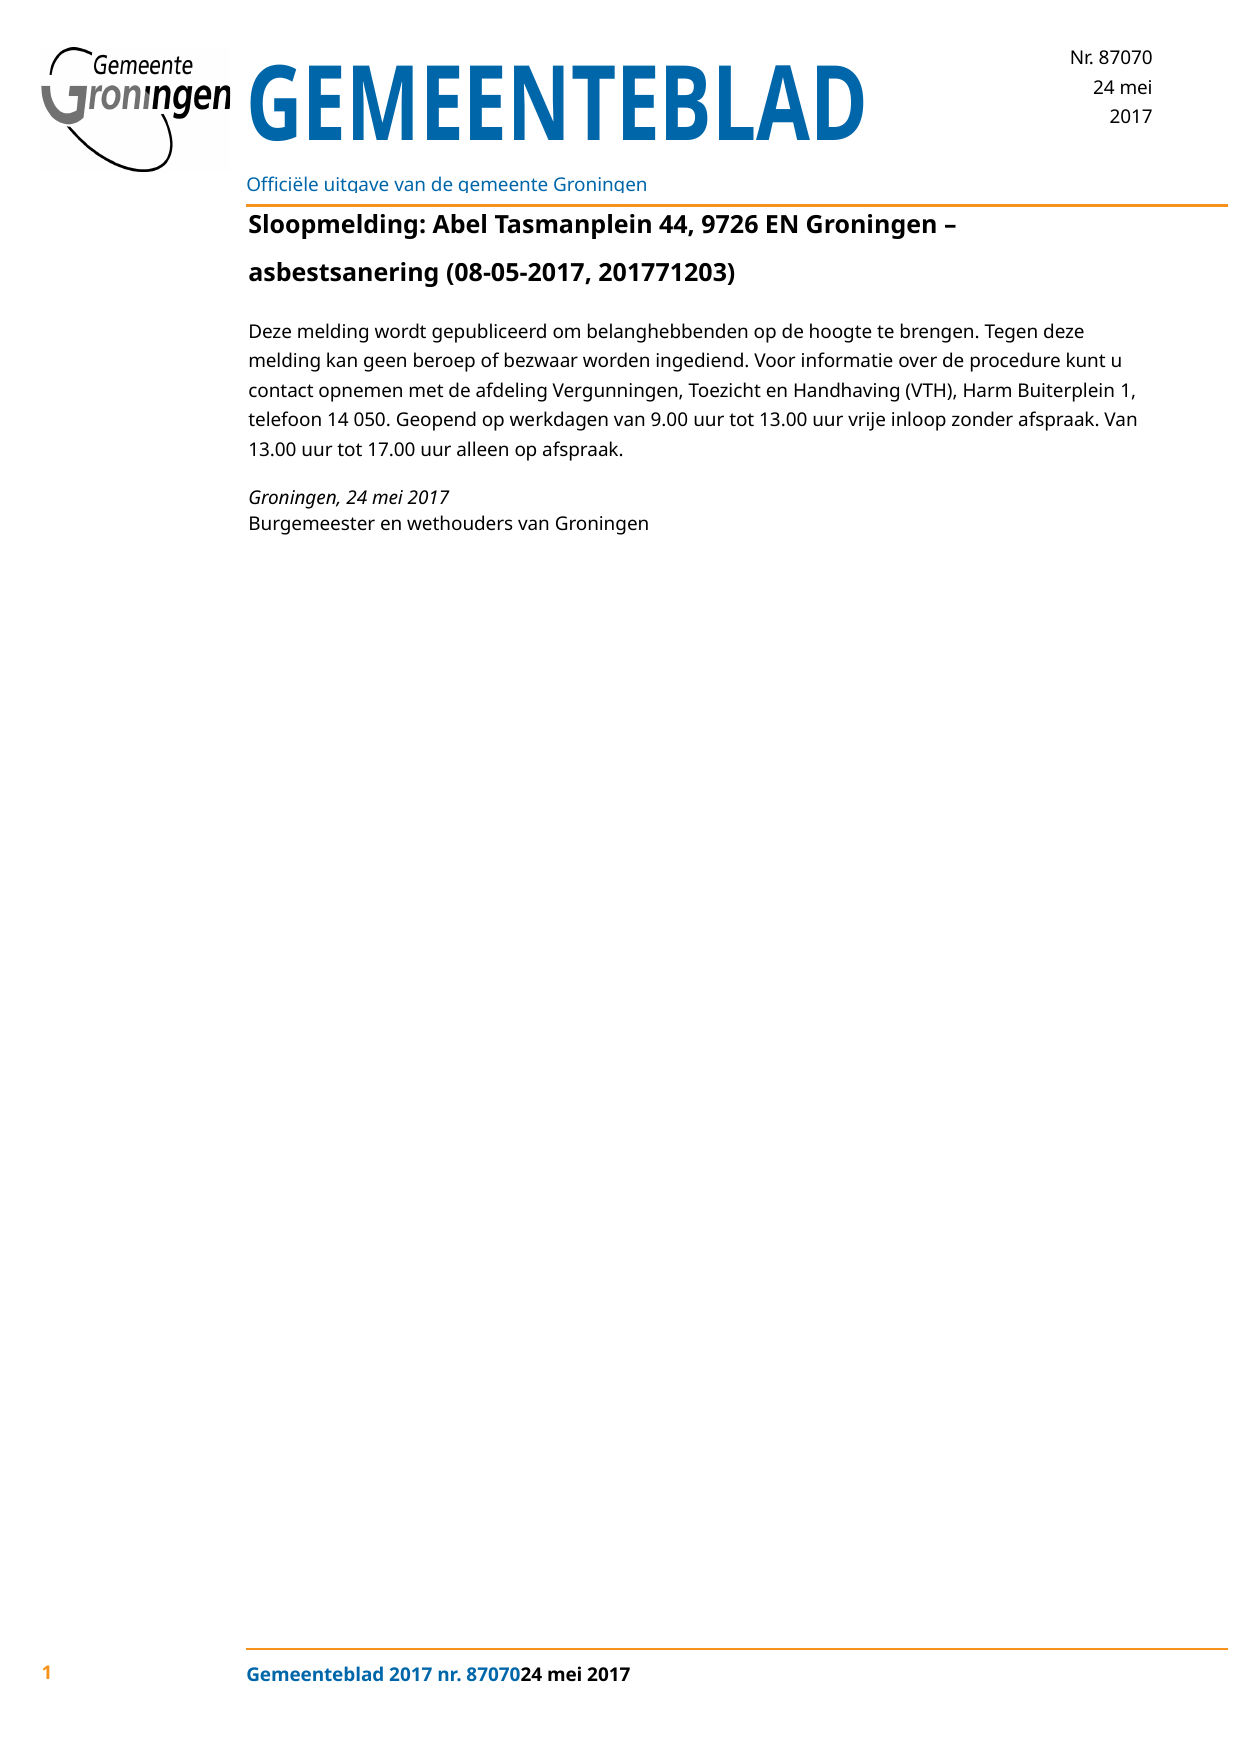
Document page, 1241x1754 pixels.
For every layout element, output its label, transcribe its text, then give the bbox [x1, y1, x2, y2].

text Groningen, 24 mei 2017 [248, 484, 1152, 510]
text Burgemeester en wethouders van Groningen [248, 510, 1152, 536]
text Deze melding wordt gepubliceerd om belanghebbenden op de hoogte te brengen. Tegen deze melding kan geen beroep of bezwaar worden ingediend. Voor informatie over de procedure kunt u contact opnemen met de afdeling Vergunningen, Toezicht en Handhaving (VTH), Harm Buiterplein 1, telefoon 14 050. Geopend op werkdagen van 9.00 uur tot 13.00 uur vrije inloop zonder afspraak. Van 13.00 uur tot 17.00 uur alleen op afspraak. [248, 318, 1152, 462]
text Sloopmelding: Abel Tasmanplein 44, 9726 EN Groningen – asbestsanering (08-05-2017, 201771203) [248, 207, 1152, 288]
picture [41, 47, 231, 172]
